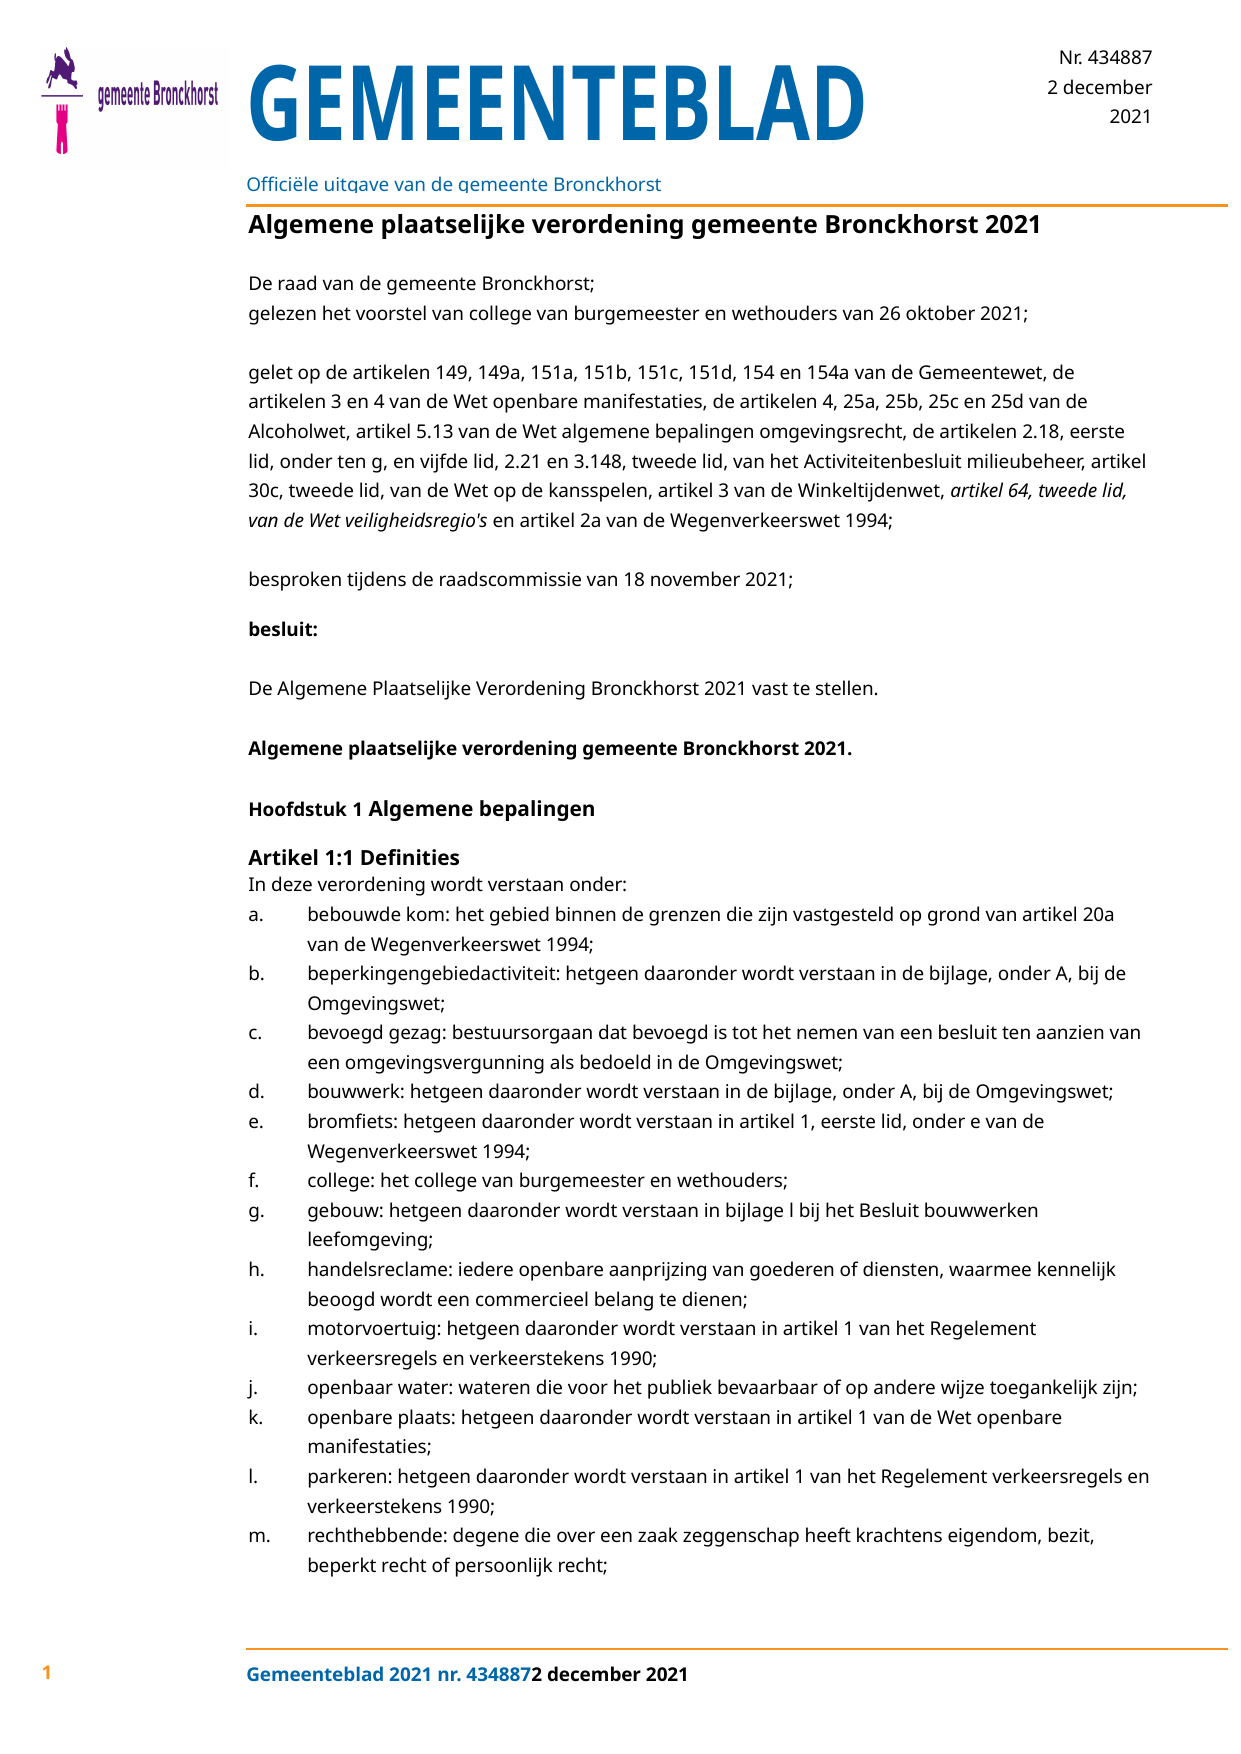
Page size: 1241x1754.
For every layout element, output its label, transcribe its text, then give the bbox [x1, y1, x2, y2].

list bromfiets: hetgeen daaronder wordt verstaan in artikel 1, eerste lid, onder e van de Wegenverkeerswet 1994; [248, 1108, 1152, 1164]
picture [41, 47, 231, 172]
list gebouw: hetgeen daaronder wordt verstaan in bijlage l bij het Besluit bouwwerken leefomgeving; [248, 1197, 1152, 1252]
text Artikel 1:1 Definities [248, 843, 1152, 872]
list parkeren: hetgeen daaronder wordt verstaan in artikel 1 van het Regelement verkeersregels en verkeerstekens 1990; [248, 1463, 1152, 1519]
list handelsreclame: iedere openbare aanprijzing van goederen of diensten, waarmee kennelijk beoogd wordt een commercieel belang te dienen; [248, 1256, 1152, 1312]
list openbaar water: wateren die voor het publiek bevaarbaar of op andere wijze toegankelijk zijn; [248, 1374, 1152, 1400]
list bebouwde kom: het gebied binnen de grenzen die zijn vastgesteld op grond van artikel 20a van de Wegenverkeerswet 1994; [248, 901, 1152, 957]
text Algemene plaatselijke verordening gemeente Bronckhorst 2021 [248, 207, 1152, 241]
text In deze verordening wordt verstaan onder: [248, 872, 1152, 897]
text Hoofdstuk 1 Algemene bepalingen [248, 794, 1152, 822]
text De raad van de gemeente Bronckhorst; [248, 270, 1152, 296]
text gelezen het voorstel van college van burgemeester en wethouders van 26 oktober 2021; [248, 300, 1152, 326]
list beperkingengebiedactiviteit: hetgeen daaronder wordt verstaan in de bijlage, onder A, bij de Omgevingswet; [248, 960, 1152, 1016]
text gelet op de artikelen 149, 149a, 151a, 151b, 151c, 151d, 154 en 154a van de Gemeentewet, de artikelen 3 en 4 van de Wet openbare manifestaties, de artikelen 4, 25a, 25b, 25c en 25d van de Alcoholwet, artikel 5.13 van de Wet algemene bepalingen omgevingsrecht, de artikelen 2.18, eerste lid, onder ten g, en vijfde lid, 2.21 en 3.148, tweede lid, van het Activiteitenbesluit milieubeheer, artikel 30c, tweede lid, van de Wet op de kansspelen, artikel 3 van de Winkeltijdenwet, artikel 64, tweede lid, van de Wet veiligheidsregio's en artikel 2a van de Wegenverkeerswet 1994; [248, 359, 1152, 533]
list rechthebbende: degene die over een zaak zeggenschap heeft krachtens eigendom, bezit, beperkt recht of persoonlijk recht; [248, 1522, 1152, 1578]
list bouwwerk: hetgeen daaronder wordt verstaan in de bijlage, onder A, bij de Omgevingswet; [248, 1079, 1152, 1104]
text besproken tijdens de raadscommissie van 18 november 2021; [248, 566, 1152, 592]
text Algemene plaatselijke verordening gemeente Bronckhorst 2021. [248, 735, 1152, 761]
text De Algemene Plaatselijke Verordening Bronckhorst 2021 vast te stellen. [248, 676, 1152, 701]
list bevoegd gezag: bestuursorgaan dat bevoegd is tot het nemen van een besluit ten aanzien van een omgevingsvergunning als bedoeld in de Omgevingswet; [248, 1019, 1152, 1075]
list openbare plaats: hetgeen daaronder wordt verstaan in artikel 1 van de Wet openbare manifestaties; [248, 1404, 1152, 1459]
list college: het college van burgemeester en wethouders; [248, 1167, 1152, 1193]
text besluit: [248, 616, 1152, 642]
list motorvoertuig: hetgeen daaronder wordt verstaan in artikel 1 van het Regelement verkeersregels en verkeerstekens 1990; [248, 1315, 1152, 1371]
